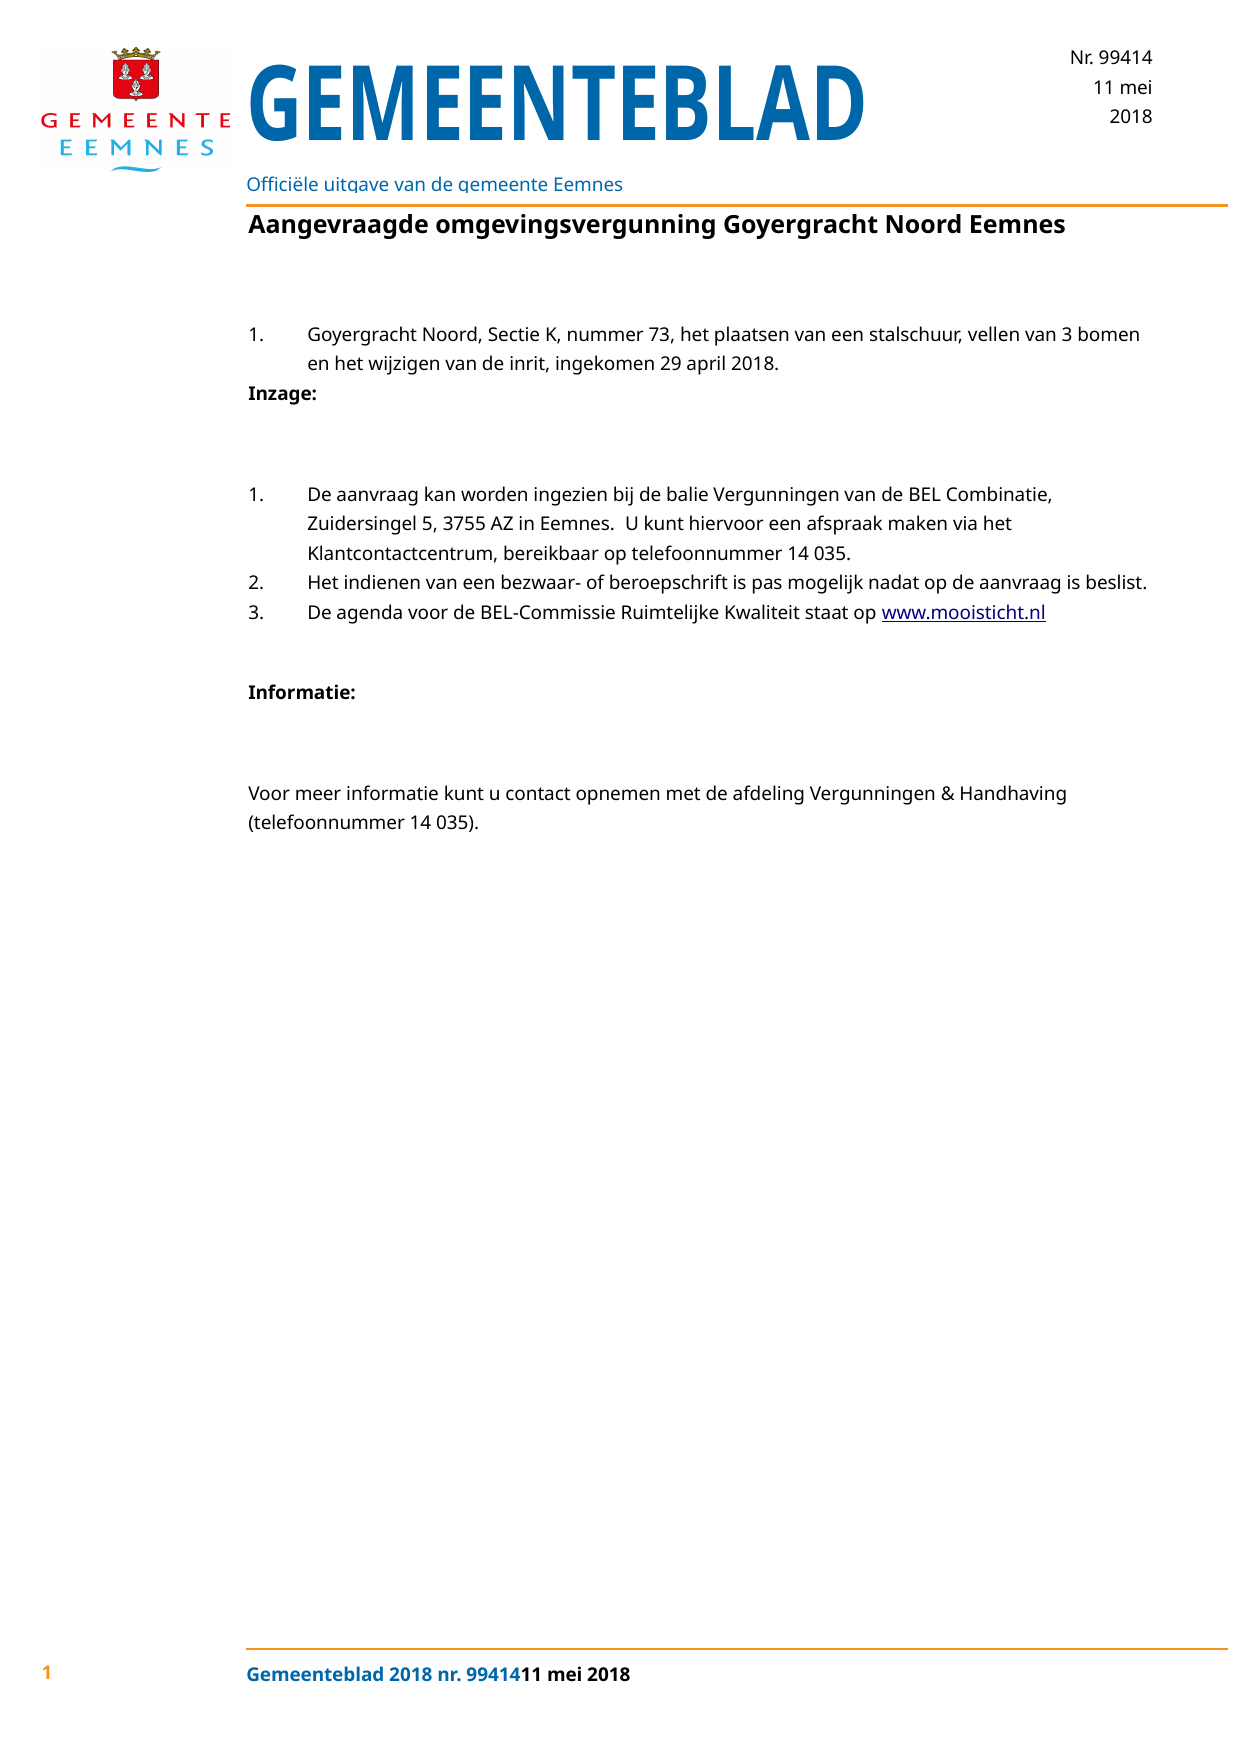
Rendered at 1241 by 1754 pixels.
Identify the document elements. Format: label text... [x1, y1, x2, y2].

text Informatie: [248, 679, 1152, 705]
text Voor meer informatie kunt u contact opnemen met de afdeling Vergunningen & Handhaving (telefoonnummer 14 035). [248, 780, 1152, 835]
list De agenda voor de BEL-Commissie Ruimtelijke Kwaliteit staat op www.mooisticht.nl [248, 599, 1152, 625]
list Het indienen van een bezwaar- of beroepschrift is pas mogelijk nadat op de aanvraag is beslist. [248, 569, 1152, 595]
list Goyergracht Noord, Sectie K, nummer 73, het plaatsen van een stalschuur, vellen van 3 bomen en het wijzigen van de inrit, ingekomen 29 april 2018. [248, 321, 1152, 376]
picture [41, 47, 231, 172]
list De aanvraag kan worden ingezien bij de balie Vergunningen van de BEL Combinatie, Zuidersingel 5, 3755 AZ in Eemnes. U kunt hiervoor een afspraak maken via het Klantcontactcentrum, bereikbaar op telefoonnummer 14 035. [248, 481, 1152, 566]
text Aangevraagde omgevingsvergunning Goyergracht Noord Eemnes [248, 207, 1152, 241]
text Inzage: [248, 380, 1152, 406]
